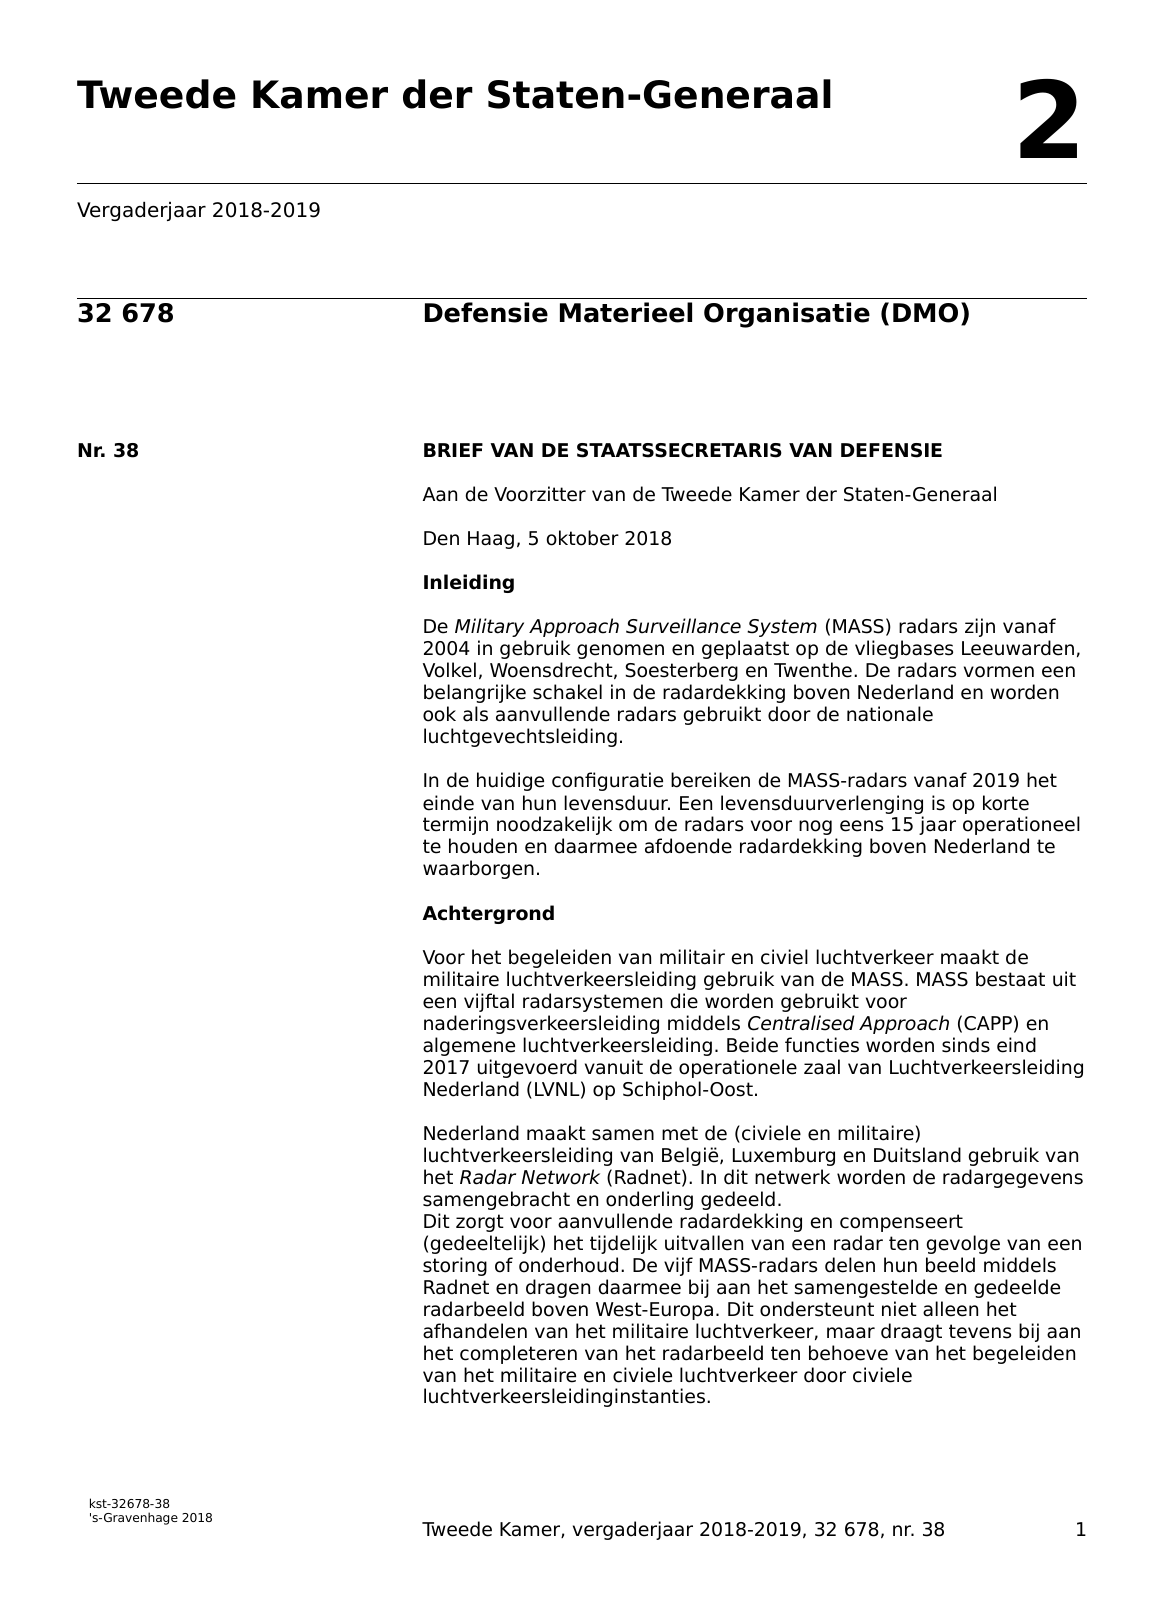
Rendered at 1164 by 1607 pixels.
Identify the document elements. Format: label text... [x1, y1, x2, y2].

text Dit zorgt voor aanvullende radardekking en compenseert (gedeeltelijk) het tijdelijk uitvallen van een radar ten gevolge van een storing of onderhoud. De vijf MASS-radars delen hun beeld middels Radnet en dragen daarmee bij aan het samengestelde en gedeelde radarbeeld boven West-Europa. Dit ondersteunt niet alleen het afhandelen van het militaire luchtverkeer, maar draagt tevens bij aan het completeren van het radarbeeld ten behoeve van het begeleiden van het militaire en civiele luchtverkeer door civiele luchtverkeersleidinginstanties. [422, 1211, 1087, 1408]
text Den Haag, 5 oktober 2018 [422, 528, 1087, 550]
subtitle Nr. 38 BRIEF VAN DE STAATSSECRETARIS VAN DEFENSIE [77, 440, 1087, 462]
text In de huidige configuratie bereiken de MASS-radars vanaf 2019 het einde van hun levensduur. Een levensduurverlenging is op korte termijn noodzakelijk om de radars voor nog eens 15 jaar operationeel te houden en daarmee afdoende radardekking boven Nederland te waarborgen. [422, 770, 1087, 880]
text 's-Gravenhage 2018 [88, 1511, 323, 1525]
table_header Tweede Kamer der Staten-Generaal [77, 59, 886, 183]
table_cell Vergaderjaar 2018-2019 [77, 184, 1087, 298]
text De Military Approach Surveillance System (MASS) radars zijn vanaf 2004 in gebruik genomen en geplaatst op de vliegbases Leeuwarden, Volkel, Woensdrecht, Soesterberg en Twenthe. De radars vormen een belangrijke schakel in de radardekking boven Nederland en worden ook als aanvullende radars gebruikt door de nationale luchtgevechtsleiding. [422, 616, 1087, 748]
subtitle Achtergrond [422, 902, 1087, 924]
subtitle 32 678 Defensie Materieel Organisatie (DMO) [77, 299, 1087, 329]
text Nederland maakt samen met de (civiele en militaire) luchtverkeersleiding van België, Luxemburg en Duitsland gebruik van het Radar Network (Radnet). In dit netwerk worden de radargegevens samengebracht en onderling gedeeld. [422, 1123, 1087, 1211]
text Aan de Voorzitter van de Tweede Kamer der Staten-Generaal [422, 484, 1087, 506]
text Voor het begeleiden van militair en civiel luchtverkeer maakt de militaire luchtverkeersleiding gebruik van de MASS. MASS bestaat uit een vijftal radarsystemen die worden gebruikt voor naderingsverkeersleiding middels Centralised Approach (CAPP) en algemene luchtverkeersleiding. Beide functies worden sinds eind 2017 uitgevoerd vanuit de operationele zaal van Luchtverkeersleiding Nederland (LVNL) op Schiphol-Oost. [422, 947, 1087, 1101]
text kst-32678-38 [88, 1497, 323, 1511]
subtitle Inleiding [422, 572, 1087, 594]
table_header 2 [886, 59, 1087, 183]
